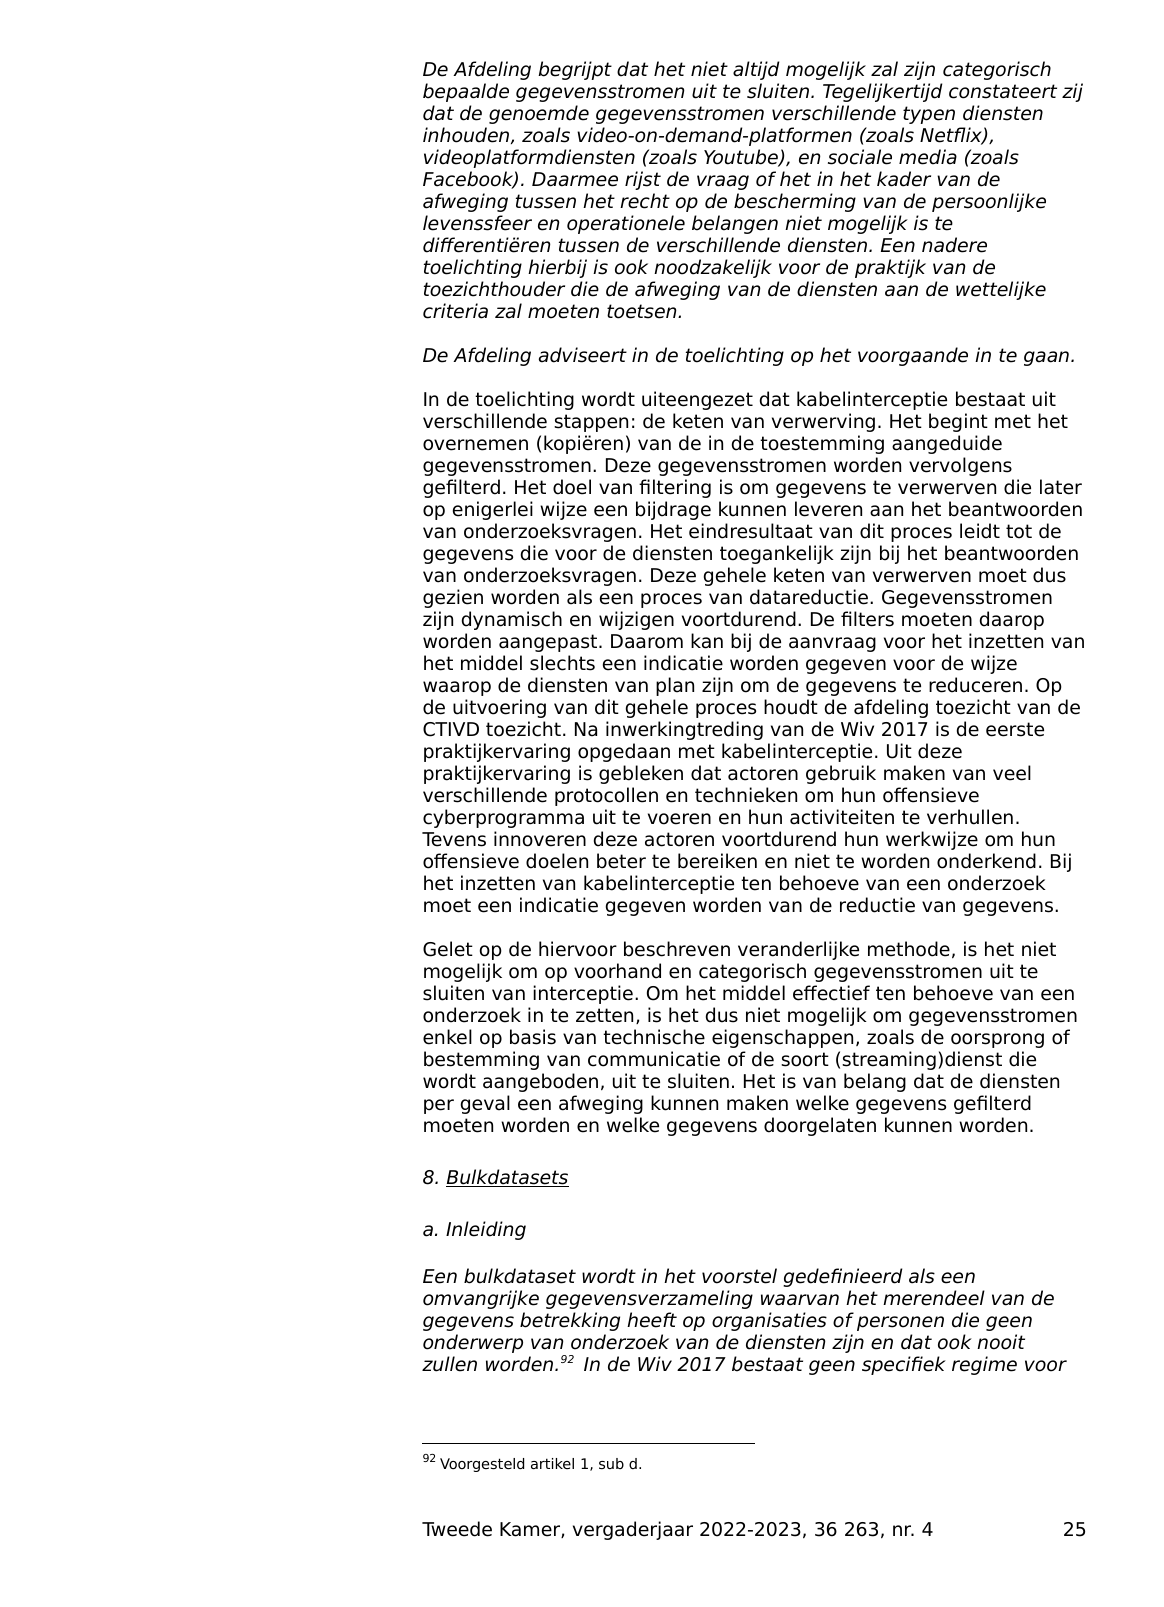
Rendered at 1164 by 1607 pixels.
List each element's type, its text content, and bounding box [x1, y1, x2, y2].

text Gelet op de hiervoor beschreven veranderlijke methode, is het niet mogelijk om op voorhand en categorisch gegevensstromen uit te sluiten van interceptie. Om het middel effectief ten behoeve van een onderzoek in te zetten, is het dus niet mogelijk om gegevensstromen enkel op basis van technische eigenschappen, zoals de oorsprong of bestemming van communicatie of de soort (streaming)dienst die wordt aangeboden, uit te sluiten. Het is van belang dat de diensten per geval een afweging kunnen maken welke gegevens gefilterd moeten worden en welke gegevens doorgelaten kunnen worden. [422, 939, 1087, 1137]
text De Afdeling begrijpt dat het niet altijd mogelijk zal zijn categorisch bepaalde gegevensstromen uit te sluiten. Tegelijkertijd constateert zij dat de genoemde gegevensstromen verschillende typen diensten inhouden, zoals video-on-demand-platformen (zoals Netflix), videoplatformdiensten (zoals Youtube), en sociale media (zoals Facebook). Daarmee rijst de vraag of het in het kader van de afweging tussen het recht op de bescherming van de persoonlijke levenssfeer en operationele belangen niet mogelijk is te differentiëren tussen de verschillende diensten. Een nadere toelichting hierbij is ook noodzakelijk voor de praktijk van de toezichthouder die de afweging van de diensten aan de wettelijke criteria zal moeten toetsen. [422, 59, 1087, 323]
text In de toelichting wordt uiteengezet dat kabelinterceptie bestaat uit verschillende stappen: de keten van verwerving. Het begint met het overnemen (kopiëren) van de in de toestemming aangeduide gegevensstromen. Deze gegevensstromen worden vervolgens gefilterd. Het doel van filtering is om gegevens te verwerven die later op enigerlei wijze een bijdrage kunnen leveren aan het beantwoorden van onderzoeksvragen. Het eindresultaat van dit proces leidt tot de gegevens die voor de diensten toegankelijk zijn bij het beantwoorden van onderzoeksvragen. Deze gehele keten van verwerven moet dus gezien worden als een proces van datareductie. Gegevensstromen zijn dynamisch en wijzigen voortdurend. De filters moeten daarop worden aangepast. Daarom kan bij de aanvraag voor het inzetten van het middel slechts een indicatie worden gegeven voor de wijze waarop de diensten van plan zijn om de gegevens te reduceren. Op de uitvoering van dit gehele proces houdt de afdeling toezicht van de CTIVD toezicht. Na inwerkingtreding van de Wiv 2017 is de eerste praktijkervaring opgedaan met kabelinterceptie. Uit deze praktijkervaring is gebleken dat actoren gebruik maken van veel verschillende protocollen en technieken om hun offensieve cyberprogramma uit te voeren en hun activiteiten te verhullen. Tevens innoveren deze actoren voortdurend hun werkwijze om hun offensieve doelen beter te bereiken en niet te worden onderkend. Bij het inzetten van kabelinterceptie ten behoeve van een onderzoek moet een indicatie gegeven worden van de reductie van gegevens. [422, 389, 1087, 917]
text Voorgesteld artikel 1, sub d. [422, 1452, 1087, 1474]
text Een bulkdataset wordt in het voorstel gedefinieerd als een omvangrijke gegevensverzameling waarvan het merendeel van de gegevens betrekking heeft op organisaties of personen die geen onderwerp van onderzoek van de diensten zijn en dat ook nooit zullen worden. In de Wiv 2017 bestaat geen specifiek regime voor [422, 1266, 1087, 1376]
text De Afdeling adviseert in de toelichting op het voorgaande in te gaan. [422, 345, 1087, 367]
subtitle 8. Bulkdatasets [422, 1167, 1087, 1189]
subtitle a. Inleiding [422, 1219, 1087, 1241]
